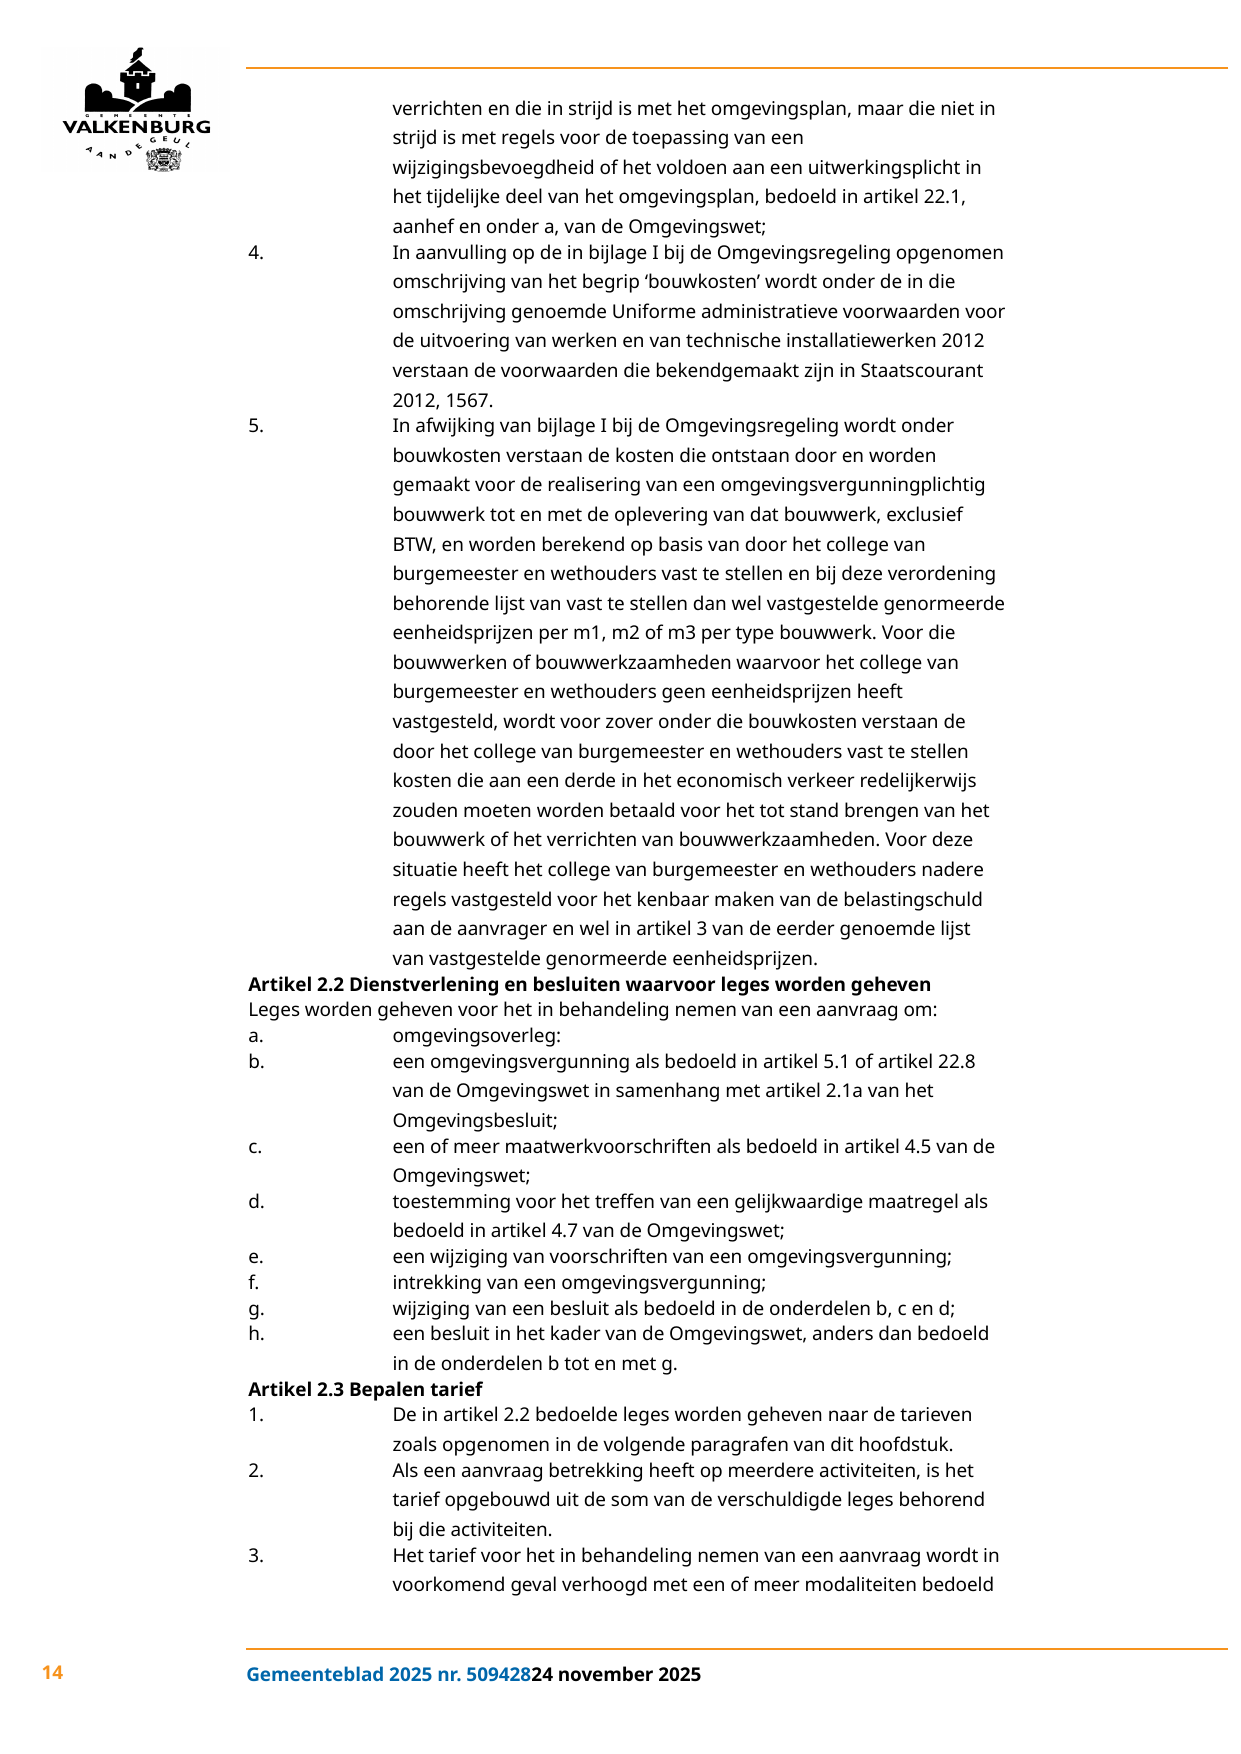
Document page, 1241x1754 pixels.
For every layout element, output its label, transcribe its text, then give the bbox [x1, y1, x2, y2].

table_cell Artikel 2.2 Dienstverlening en besluiten waarvoor leges worden geheven [248, 971, 1007, 996]
table_cell intrekking van een omgevingsvergunning; [392, 1269, 1007, 1295]
table_cell [1007, 239, 1152, 412]
table_cell [1007, 1321, 1152, 1376]
table_cell [1007, 1457, 1152, 1542]
table_cell b. [248, 1048, 392, 1133]
table_cell verrichten en die in strijd is met het omgevingsplan, maar die niet in strijd is met regels voor de toepassing van een wijzigingsbevoegdheid of het voldoen aan een uitwerkingsplicht in het tijdelijke deel van het omgevingsplan, bedoeld in artikel 22.1, aanhef en onder a, van de Omgevingswet; [392, 95, 1007, 239]
table_cell e. [248, 1244, 392, 1269]
table_cell d. [248, 1188, 392, 1243]
table_cell Leges worden geheven voor het in behandeling nemen van een aanvraag om: [248, 996, 1007, 1022]
table_cell Artikel 2.3 Bepalen tarief [248, 1376, 1007, 1402]
table_cell een omgevingsvergunning als bedoeld in artikel 5.1 of artikel 22.8 van de Omgevingswet in samenhang met artikel 2.1a van het Omgevingsbesluit; [392, 1048, 1007, 1133]
table_cell [1007, 1022, 1152, 1048]
table_cell g. [248, 1295, 392, 1321]
table_cell h. [248, 1321, 392, 1376]
table_cell In aanvulling op de in bijlage I bij de Omgevingsregeling opgenomen omschrijving van het begrip ‘bouwkosten’ wordt onder de in die omschrijving genoemde Uniforme administratieve voorwaarden voor de uitvoering van werken en van technische installatiewerken 2012 verstaan de voorwaarden die bekendgemaakt zijn in Staatscourant 2012, 1567. [392, 239, 1007, 412]
table_cell c. [248, 1133, 392, 1188]
table_cell wijziging van een besluit als bedoeld in de onderdelen b, c en d; [392, 1295, 1007, 1321]
table_cell [1007, 996, 1152, 1022]
table_cell [1007, 1376, 1152, 1402]
table_cell In afwijking van bijlage I bij de Omgevingsregeling wordt onder bouwkosten verstaan de kosten die ontstaan door en worden gemaakt voor de realisering van een omgevingsvergunningplichtig bouwwerk tot en met de oplevering van dat bouwwerk, exclusief BTW, en worden berekend op basis van door het college van burgemeester en wethouders vast te stellen en bij deze verordening behorende lijst van vast te stellen dan wel vastgestelde genormeerde eenheidsprijzen per m1, m2 of m3 per type bouwwerk. Voor die bouwwerken of bouwwerkzaamheden waarvoor het college van burgemeester en wethouders geen eenheidsprijzen heeft vastgesteld, wordt voor zover onder die bouwkosten verstaan de door het college van burgemeester en wethouders vast te stellen kosten die aan een derde in het economisch verkeer redelijkerwijs zouden moeten worden betaald voor het tot stand brengen van het bouwwerk of het verrichten van bouwwerkzaamheden. Voor deze situatie heeft het college van burgemeester en wethouders nadere regels vastgesteld voor het kenbaar maken van de belastingschuld aan de aanvrager en wel in artikel 3 van de eerder genoemde lijst van vastgestelde genormeerde eenheidsprijzen. [392, 413, 1007, 971]
table_cell [248, 95, 392, 239]
table_cell toestemming voor het treffen van een gelijkwaardige maatregel als bedoeld in artikel 4.7 van de Omgevingswet; [392, 1188, 1007, 1243]
table_cell [1007, 95, 1152, 239]
table_cell [1007, 1269, 1152, 1295]
table_cell 3. [248, 1542, 392, 1597]
table_cell [1007, 1244, 1152, 1269]
table_cell [1007, 413, 1152, 971]
table_cell een of meer maatwerkvoorschriften als bedoeld in artikel 4.5 van de Omgevingswet; [392, 1133, 1007, 1188]
table_cell 4. [248, 239, 392, 412]
table_cell Als een aanvraag betrekking heeft op meerdere activiteiten, is het tarief opgebouwd uit de som van de verschuldigde leges behorend bij die activiteiten. [392, 1457, 1007, 1542]
table_cell [1007, 1295, 1152, 1321]
table_cell [1007, 1133, 1152, 1188]
table_cell 5. [248, 413, 392, 971]
picture [41, 47, 231, 172]
table_cell een wijziging van voorschriften van een omgevingsvergunning; [392, 1244, 1007, 1269]
table_cell 2. [248, 1457, 392, 1542]
table_cell 1. [248, 1402, 392, 1457]
table_cell [1007, 971, 1152, 996]
table_cell [1007, 1542, 1152, 1597]
table_cell [1007, 1402, 1152, 1457]
table_cell een besluit in het kader van de Omgevingswet, anders dan bedoeld in de onderdelen b tot en met g. [392, 1321, 1007, 1376]
table_cell a. [248, 1022, 392, 1048]
table_cell Het tarief voor het in behandeling nemen van een aanvraag wordt in voorkomend geval verhoogd met een of meer modaliteiten bedoeld [392, 1542, 1007, 1597]
table_cell omgevingsoverleg: [392, 1022, 1007, 1048]
table_cell De in artikel 2.2 bedoelde leges worden geheven naar de tarieven zoals opgenomen in de volgende paragrafen van dit hoofdstuk. [392, 1402, 1007, 1457]
table_cell [1007, 1188, 1152, 1243]
table_cell f. [248, 1269, 392, 1295]
table_cell [1007, 1048, 1152, 1133]
